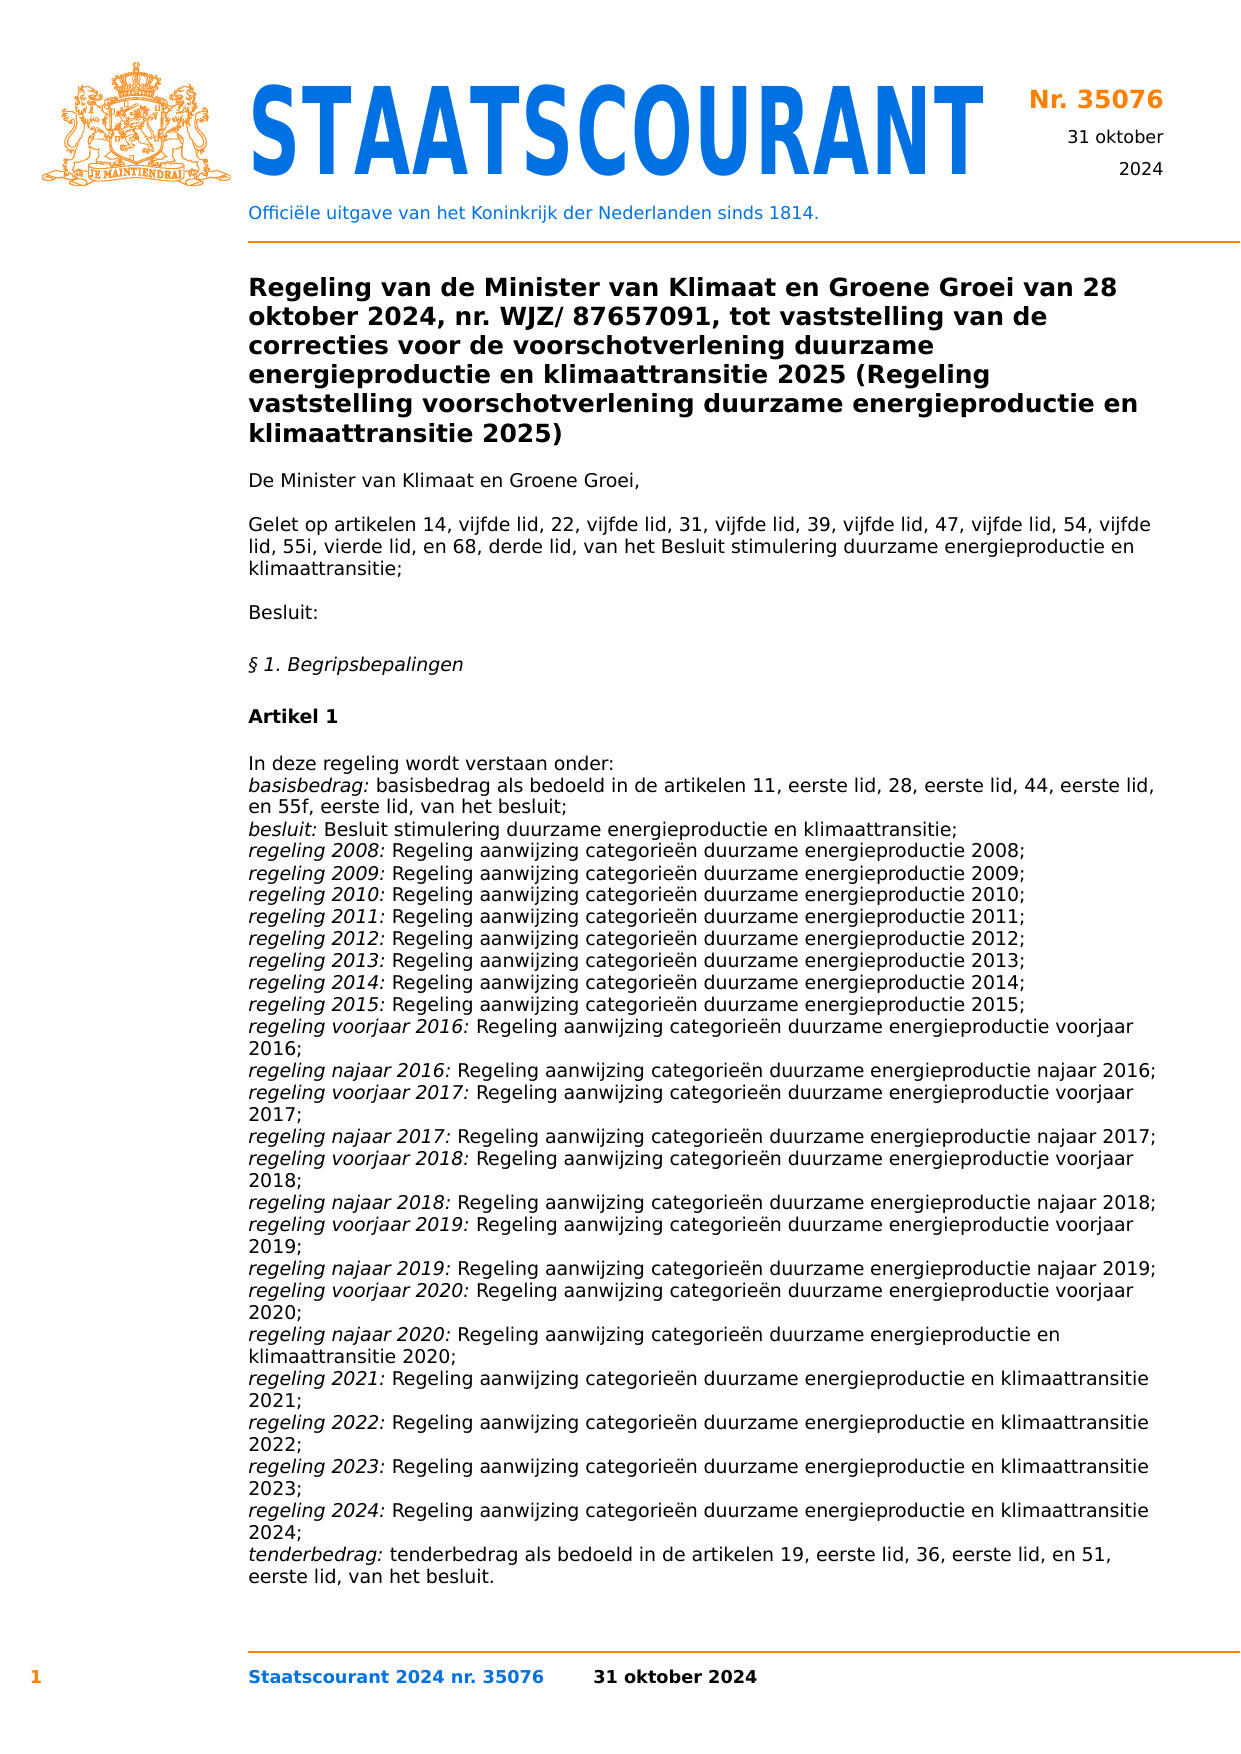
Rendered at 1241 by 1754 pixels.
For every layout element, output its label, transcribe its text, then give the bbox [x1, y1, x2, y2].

text regeling voorjaar 2016: Regeling aanwijzing categorieën duurzame energieproductie voorjaar 2016; [248, 1016, 1163, 1060]
text Gelet op artikelen 14, vijfde lid, 22, vijfde lid, 31, vijfde lid, 39, vijfde lid, 47, vijfde lid, 54, vijfde lid, 55i, vierde lid, en 68, derde lid, van het Besluit stimulering duurzame energieproductie en klimaattransitie; [248, 514, 1163, 580]
text regeling 2015: Regeling aanwijzing categorieën duurzame energieproductie 2015; [248, 994, 1163, 1016]
text De Minister van Klimaat en Groene Groei, [248, 470, 1163, 492]
text regeling voorjaar 2017: Regeling aanwijzing categorieën duurzame energieproductie voorjaar 2017; [248, 1082, 1163, 1126]
text regeling 2009: Regeling aanwijzing categorieën duurzame energieproductie 2009; [248, 862, 1163, 884]
text regeling 2021: Regeling aanwijzing categorieën duurzame energieproductie en klimaattransitie 2021; [248, 1368, 1163, 1412]
table_cell 2024 [998, 153, 1240, 203]
picture [41, 62, 231, 186]
table_header STAATSCOURANT [248, 62, 998, 203]
text In deze regeling wordt verstaan onder: [248, 752, 1163, 774]
text regeling najaar 2017: Regeling aanwijzing categorieën duurzame energieproductie najaar 2017; [248, 1126, 1163, 1148]
text regeling najaar 2019: Regeling aanwijzing categorieën duurzame energieproductie najaar 2019; [248, 1258, 1163, 1280]
text regeling 2022: Regeling aanwijzing categorieën duurzame energieproductie en klimaattransitie 2022; [248, 1412, 1163, 1456]
text Besluit: [248, 602, 1163, 623]
table_header Nr. 35076 [998, 62, 1240, 121]
text basisbedrag: basisbedrag als bedoeld in de artikelen 11, eerste lid, 28, eerste lid, 44, eerste lid, en 55f, eerste lid, van het besluit; [248, 774, 1163, 818]
subtitle Regeling van de Minister van Klimaat en Groene Groei van 28 oktober 2024, nr. WJZ/ 87657091, tot vaststelling van de correcties voor de voorschotverlening duurzame energieproductie en klimaattransitie 2025 (Regeling vaststelling voorschotverlening duurzame energieproductie en klimaattransitie 2025) [248, 273, 1163, 448]
table_cell 31 oktober [998, 121, 1240, 153]
text regeling 2008: Regeling aanwijzing categorieën duurzame energieproductie 2008; [248, 840, 1163, 862]
text regeling voorjaar 2019: Regeling aanwijzing categorieën duurzame energieproductie voorjaar 2019; [248, 1214, 1163, 1258]
text regeling 2012: Regeling aanwijzing categorieën duurzame energieproductie 2012; [248, 928, 1163, 950]
text regeling 2024: Regeling aanwijzing categorieën duurzame energieproductie en klimaattransitie 2024; [248, 1500, 1163, 1544]
text regeling 2011: Regeling aanwijzing categorieën duurzame energieproductie 2011; [248, 906, 1163, 928]
subtitle Artikel 1 [248, 706, 1163, 727]
table_cell Officiële uitgave van het Koninkrijk der Nederlanden sinds 1814. [248, 203, 1240, 241]
text regeling 2010: Regeling aanwijzing categorieën duurzame energieproductie 2010; [248, 884, 1163, 906]
text regeling 2013: Regeling aanwijzing categorieën duurzame energieproductie 2013; [248, 950, 1163, 972]
text regeling 2023: Regeling aanwijzing categorieën duurzame energieproductie en klimaattransitie 2023; [248, 1456, 1163, 1500]
table_header [25, 62, 248, 241]
text regeling najaar 2016: Regeling aanwijzing categorieën duurzame energieproductie najaar 2016; [248, 1060, 1163, 1082]
text tenderbedrag: tenderbedrag als bedoeld in de artikelen 19, eerste lid, 36, eerste lid, en 51, eerste lid, van het besluit. [248, 1544, 1163, 1588]
text regeling voorjaar 2020: Regeling aanwijzing categorieën duurzame energieproductie voorjaar 2020; [248, 1280, 1163, 1324]
text regeling voorjaar 2018: Regeling aanwijzing categorieën duurzame energieproductie voorjaar 2018; [248, 1148, 1163, 1192]
text regeling najaar 2018: Regeling aanwijzing categorieën duurzame energieproductie najaar 2018; [248, 1192, 1163, 1214]
text besluit: Besluit stimulering duurzame energieproductie en klimaattransitie; [248, 818, 1163, 840]
text regeling 2014: Regeling aanwijzing categorieën duurzame energieproductie 2014; [248, 972, 1163, 994]
text regeling najaar 2020: Regeling aanwijzing categorieën duurzame energieproductie en klimaattransitie 2020; [248, 1324, 1163, 1368]
subtitle § 1. Begripsbepalingen [248, 653, 1163, 676]
